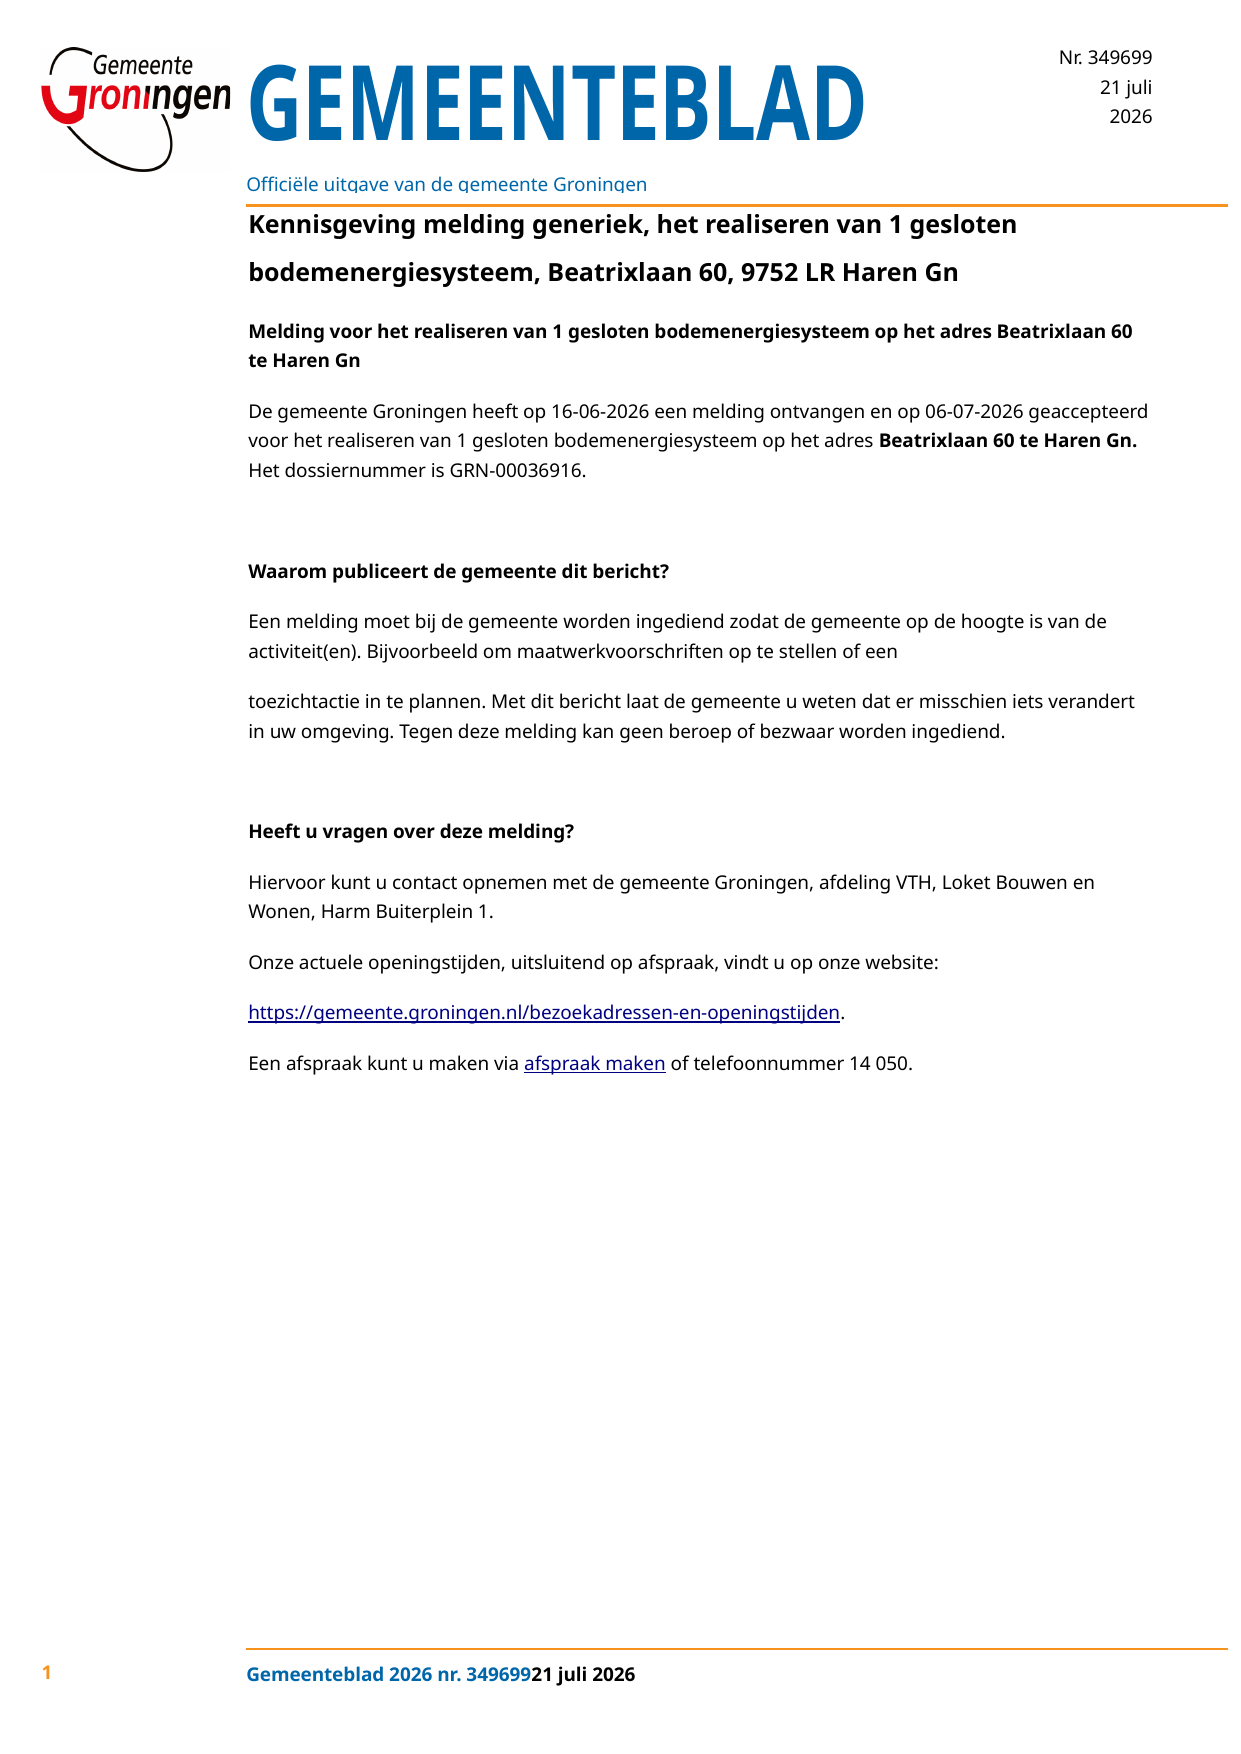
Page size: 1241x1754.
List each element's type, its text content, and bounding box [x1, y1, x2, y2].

text Waarom publiceert de gemeente dit bericht? [248, 558, 1152, 584]
text Heeft u vragen over deze melding? [248, 819, 1152, 844]
text De gemeente Groningen heeft op 16-06-2026 een melding ontvangen en op 06-07-2026 geaccepteerd voor het realiseren van 1 gesloten bodemenergiesysteem op het adres Beatrixlaan 60 te Haren Gn. Het dossiernummer is GRN-00036916. [248, 398, 1152, 483]
picture [41, 47, 231, 172]
text Een melding moet bij de gemeente worden ingediend zodat de gemeente op de hoogte is van de activiteit(en). Bijvoorbeeld om maatwerkvoorschriften op te stellen of een [248, 608, 1152, 664]
text https://gemeente.groningen.nl/bezoekadressen-en-openingstijden. [248, 999, 1152, 1025]
text Kennisgeving melding generiek, het realiseren van 1 gesloten bodemenergiesysteem, Beatrixlaan 60, 9752 LR Haren Gn [248, 207, 1152, 288]
text Een afspraak kunt u maken via afspraak maken of telefoonnummer 14 050. [248, 1050, 1152, 1076]
text Melding voor het realiseren van 1 gesloten bodemenergiesysteem op het adres Beatrixlaan 60 te Haren Gn [248, 318, 1152, 373]
text toezichtactie in te plannen. Met dit bericht laat de gemeente u weten dat er misschien iets verandert in uw omgeving. Tegen deze melding kan geen beroep of bezwaar worden ingediend. [248, 688, 1152, 744]
text Onze actuele openingstijden, uitsluitend op afspraak, vindt u op onze website: [248, 949, 1152, 975]
text Hiervoor kunt u contact opnemen met de gemeente Groningen, afdeling VTH, Loket Bouwen en Wonen, Harm Buiterplein 1. [248, 869, 1152, 924]
